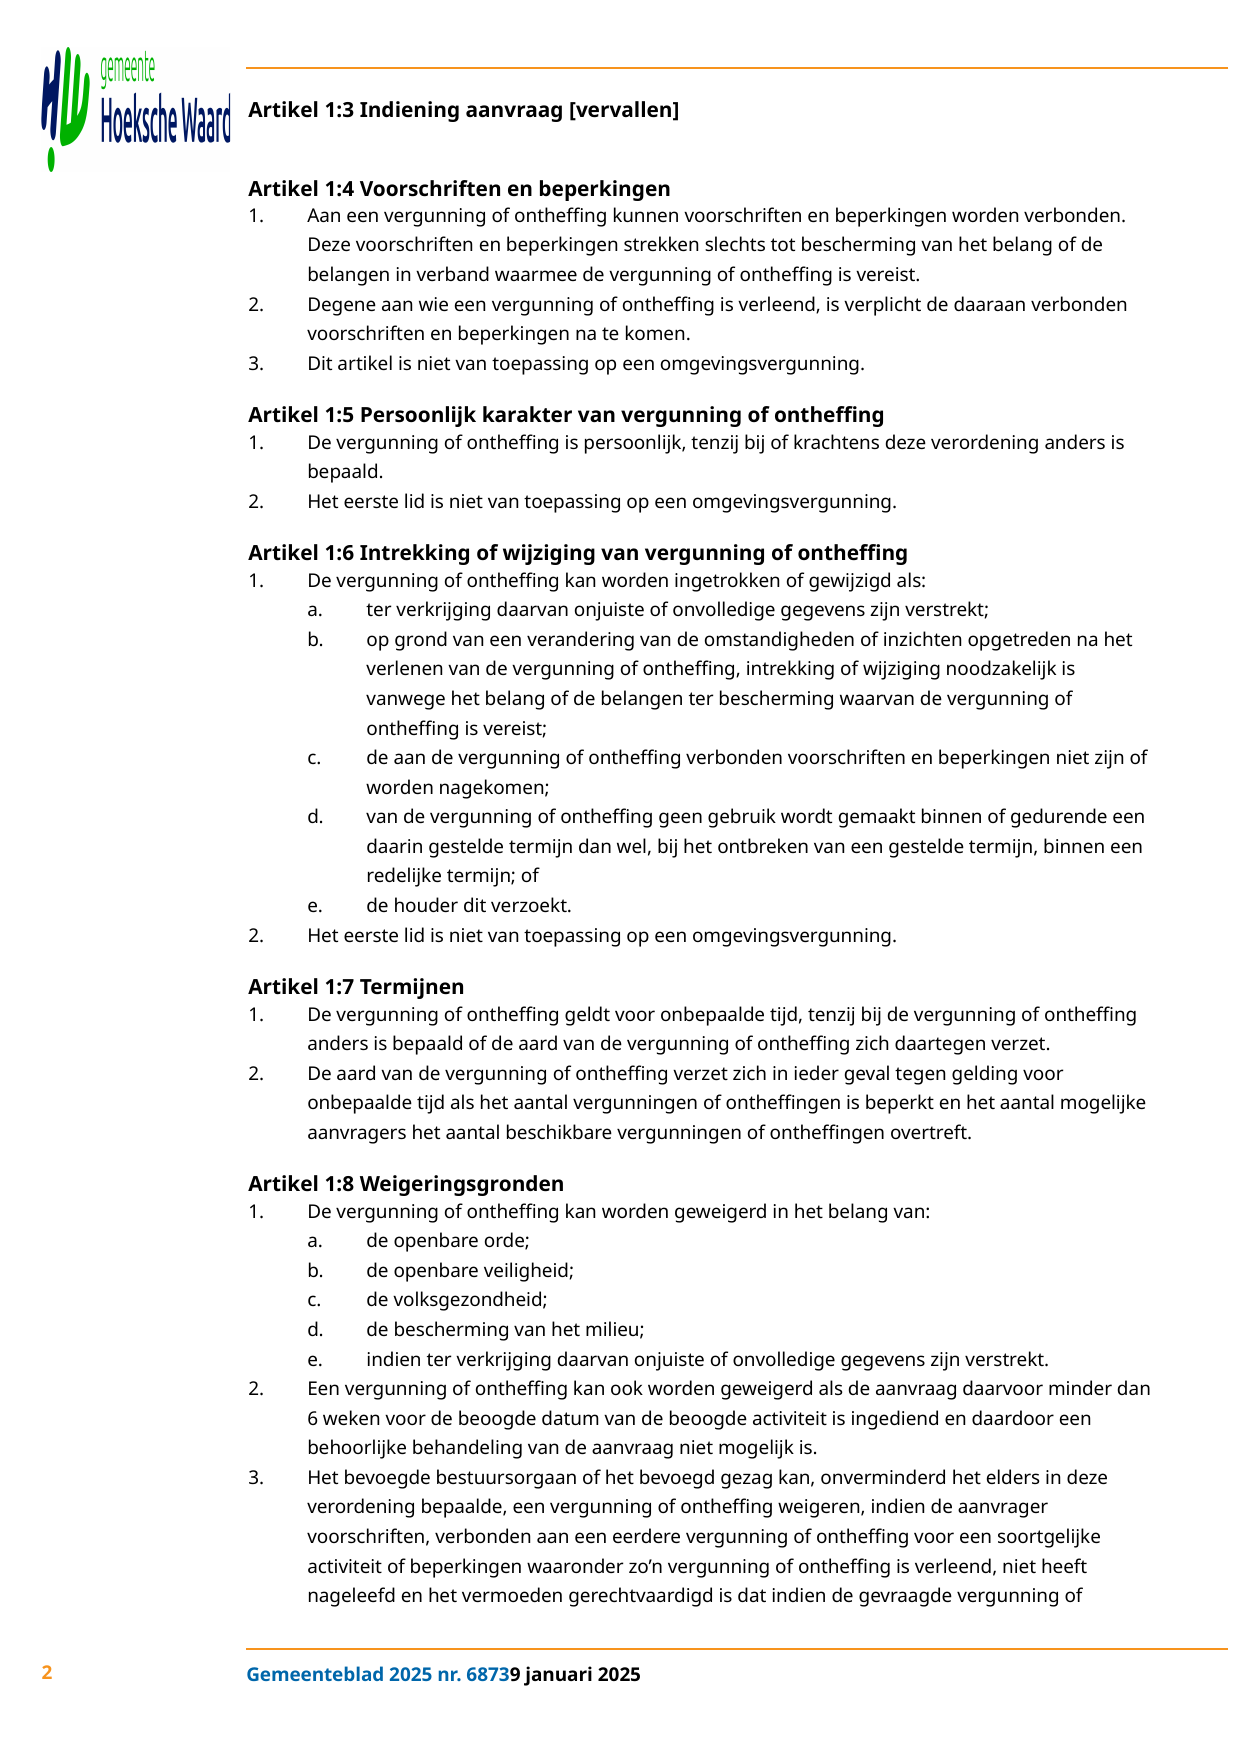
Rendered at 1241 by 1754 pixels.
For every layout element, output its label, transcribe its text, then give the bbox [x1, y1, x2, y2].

list de bescherming van het milieu; [307, 1316, 1152, 1342]
text Artikel 1:3 Indiening aanvraag [vervallen] [248, 95, 1152, 123]
list de houder dit verzoekt. [307, 892, 1152, 918]
list De vergunning of ontheffing kan worden geweigerd in het belang van: [248, 1198, 1152, 1224]
text Artikel 1:8 Weigeringsgronden [248, 1169, 1152, 1198]
list De vergunning of ontheffing kan worden ingetrokken of gewijzigd als: [248, 567, 1152, 593]
list Het eerste lid is niet van toepassing op een omgevingsvergunning. [248, 922, 1152, 948]
list De vergunning of ontheffing geldt voor onbepaalde tijd, tenzij bij de vergunning of ontheffing anders is bepaald of de aard van de vergunning of ontheffing zich daartegen verzet. [248, 1001, 1152, 1056]
picture [41, 47, 231, 172]
text Artikel 1:6 Intrekking of wijziging van vergunning of ontheffing [248, 538, 1152, 567]
list Een vergunning of ontheffing kan ook worden geweigerd als de aanvraag daarvoor minder dan 6 weken voor de beoogde datum van de beoogde activiteit is ingediend en daardoor een behoorlijke behandeling van de aanvraag niet mogelijk is. [248, 1375, 1152, 1460]
list van de vergunning of ontheffing geen gebruik wordt gemaakt binnen of gedurende een daarin gestelde termijn dan wel, bij het ontbreken van een gestelde termijn, binnen een redelijke termijn; of [307, 803, 1152, 888]
list de openbare veiligheid; [307, 1257, 1152, 1283]
text Artikel 1:7 Termijnen [248, 972, 1152, 1001]
text Artikel 1:5 Persoonlijk karakter van vergunning of ontheffing [248, 400, 1152, 429]
list de aan de vergunning of ontheffing verbonden voorschriften en beperkingen niet zijn of worden nagekomen; [307, 744, 1152, 800]
list de volksgezondheid; [307, 1287, 1152, 1312]
list Degene aan wie een vergunning of ontheffing is verleend, is verplicht de daaraan verbonden voorschriften en beperkingen na te komen. [248, 291, 1152, 346]
text Artikel 1:4 Voorschriften en beperkingen [248, 174, 1152, 202]
list de openbare orde; [307, 1227, 1152, 1253]
list op grond van een verandering van de omstandigheden of inzichten opgetreden na het verlenen van de vergunning of ontheffing, intrekking of wijziging noodzakelijk is vanwege het belang of de belangen ter bescherming waarvan de vergunning of ontheffing is vereist; [307, 626, 1152, 741]
list Het eerste lid is niet van toepassing op een omgevingsvergunning. [248, 488, 1152, 514]
list ter verkrijging daarvan onjuiste of onvolledige gegevens zijn verstrekt; [307, 596, 1152, 622]
list De vergunning of ontheffing is persoonlijk, tenzij bij of krachtens deze verordening anders is bepaald. [248, 429, 1152, 484]
list De aard van de vergunning of ontheffing verzet zich in ieder geval tegen gelding voor onbepaalde tijd als het aantal vergunningen of ontheffingen is beperkt en het aantal mogelijke aanvragers het aantal beschikbare vergunningen of ontheffingen overtreft. [248, 1060, 1152, 1145]
list indien ter verkrijging daarvan onjuiste of onvolledige gegevens zijn verstrekt. [307, 1346, 1152, 1372]
list Aan een vergunning of ontheffing kunnen voorschriften en beperkingen worden verbonden. Deze voorschriften en beperkingen strekken slechts tot bescherming van het belang of de belangen in verband waarmee de vergunning of ontheffing is vereist. [248, 202, 1152, 287]
list Dit artikel is niet van toepassing op een omgevingsvergunning. [248, 350, 1152, 376]
list Het bevoegde bestuursorgaan of het bevoegd gezag kan, onverminderd het elders in deze verordening bepaalde, een vergunning of ontheffing weigeren, indien de aanvrager voorschriften, verbonden aan een eerdere vergunning of ontheffing voor een soortgelijke activiteit of beperkingen waaronder zo’n vergunning of ontheffing is verleend, niet heeft nageleefd en het vermoeden gerechtvaardigd is dat indien de gevraagde vergunning of [248, 1464, 1152, 1608]
